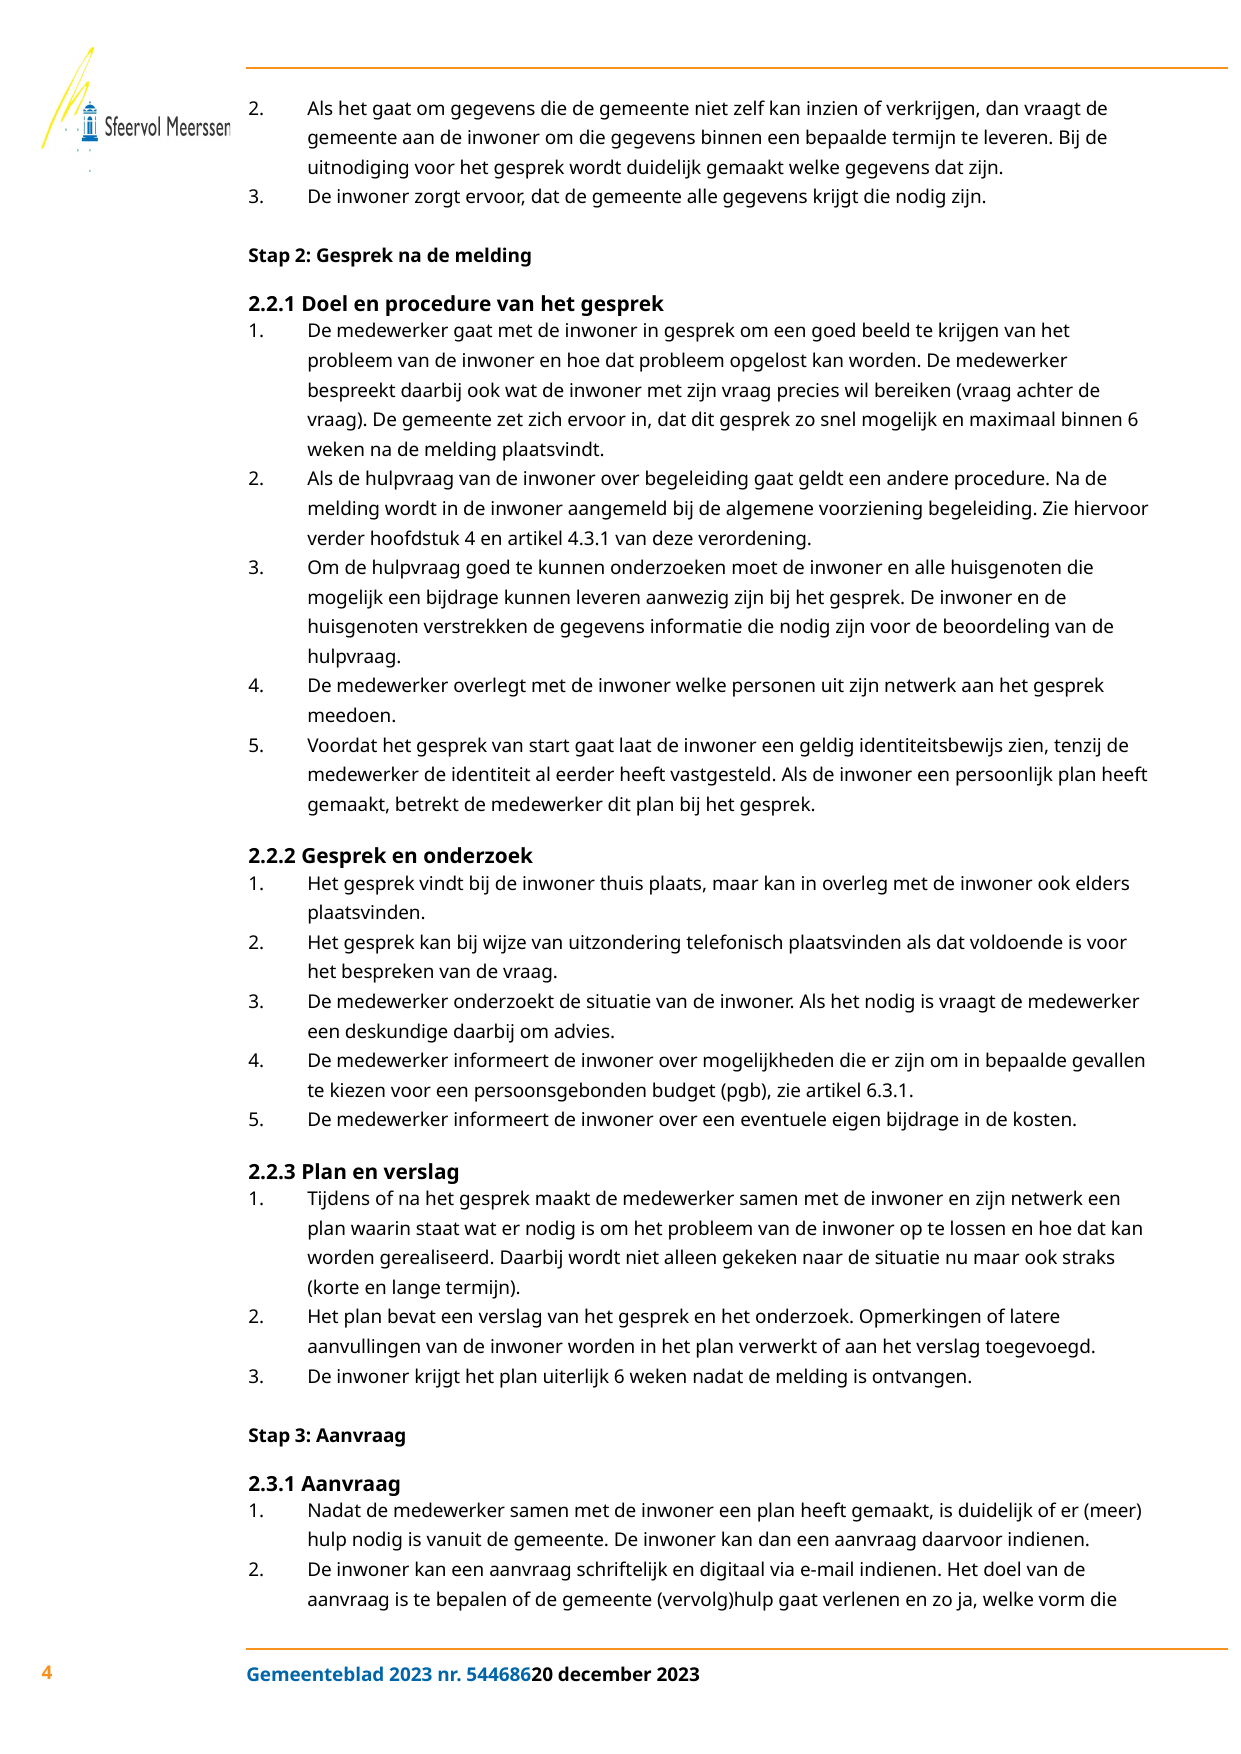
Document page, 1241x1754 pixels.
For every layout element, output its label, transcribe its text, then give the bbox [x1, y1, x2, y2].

text 2.2.3 Plan en verslag [248, 1157, 1152, 1185]
list Het gesprek kan bij wijze van uitzondering telefonisch plaatsvinden als dat voldoende is voor het bespreken van de vraag. [248, 929, 1152, 984]
list De medewerker onderzoekt de situatie van de inwoner. Als het nodig is vraagt de medewerker een deskundige daarbij om advies. [248, 988, 1152, 1043]
list Het gesprek vindt bij de inwoner thuis plaats, maar kan in overleg met de inwoner ook elders plaatsvinden. [248, 870, 1152, 925]
list De inwoner krijgt het plan uiterlijk 6 weken nadat de melding is ontvangen. [248, 1363, 1152, 1389]
list De medewerker gaat met de inwoner in gesprek om een goed beeld te krijgen van het probleem van de inwoner en hoe dat probleem opgelost kan worden. De medewerker bespreekt daarbij ook wat de inwoner met zijn vraag precies wil bereiken (vraag achter de vraag). De gemeente zet zich ervoor in, dat dit gesprek zo snel mogelijk en maximaal binnen 6 weken na de melding plaatsvindt. [248, 318, 1152, 462]
text 2.2.1 Doel en procedure van het gesprek [248, 289, 1152, 318]
picture [41, 47, 231, 172]
list Als het gaat om gegevens die de gemeente niet zelf kan inzien of verkrijgen, dan vraagt de gemeente aan de inwoner om die gegevens binnen een bepaalde termijn te leveren. Bij de uitnodiging voor het gesprek wordt duidelijk gemaakt welke gegevens dat zijn. [248, 95, 1152, 180]
list Om de hulpvraag goed te kunnen onderzoeken moet de inwoner en alle huisgenoten die mogelijk een bijdrage kunnen leveren aanwezig zijn bij het gesprek. De inwoner en de huisgenoten verstrekken de gegevens informatie die nodig zijn voor de beoordeling van de hulpvraag. [248, 554, 1152, 669]
list Nadat de medewerker samen met de inwoner een plan heeft gemaakt, is duidelijk of er (meer) hulp nodig is vanuit de gemeente. De inwoner kan dan een aanvraag daarvoor indienen. [248, 1497, 1152, 1552]
list De medewerker informeert de inwoner over een eventuele eigen bijdrage in de kosten. [248, 1107, 1152, 1132]
list Voordat het gesprek van start gaat laat de inwoner een geldig identiteitsbewijs zien, tenzij de medewerker de identiteit al eerder heeft vastgesteld. Als de inwoner een persoonlijk plan heeft gemaakt, betrekt de medewerker dit plan bij het gesprek. [248, 732, 1152, 817]
list De inwoner zorgt ervoor, dat de gemeente alle gegevens krijgt die nodig zijn. [248, 183, 1152, 209]
text 2.2.2 Gesprek en onderzoek [248, 841, 1152, 870]
text 2.3.1 Aanvraag [248, 1469, 1152, 1497]
list Tijdens of na het gesprek maakt de medewerker samen met de inwoner en zijn netwerk een plan waarin staat wat er nodig is om het probleem van de inwoner op te lossen en hoe dat kan worden gerealiseerd. Daarbij wordt niet alleen gekeken naar de situatie nu maar ook straks (korte en lange termijn). [248, 1185, 1152, 1300]
text Stap 2: Gesprek na de melding [248, 243, 1152, 268]
text Stap 3: Aanvraag [248, 1422, 1152, 1448]
list De inwoner kan een aanvraag schriftelijk en digitaal via e-mail indienen. Het doel van de aanvraag is te bepalen of de gemeente (vervolg)hulp gaat verlenen en zo ja, welke vorm die [248, 1556, 1152, 1612]
list Als de hulpvraag van de inwoner over begeleiding gaat geldt een andere procedure. Na de melding wordt in de inwoner aangemeld bij de algemene voorziening begeleiding. Zie hiervoor verder hoofdstuk 4 en artikel 4.3.1 van deze verordening. [248, 466, 1152, 551]
list De medewerker informeert de inwoner over mogelijkheden die er zijn om in bepaalde gevallen te kiezen voor een persoonsgebonden budget (pgb), zie artikel 6.3.1. [248, 1047, 1152, 1103]
list Het plan bevat een verslag van het gesprek en het onderzoek. Opmerkingen of latere aanvullingen van de inwoner worden in het plan verwerkt of aan het verslag toegevoegd. [248, 1304, 1152, 1359]
list De medewerker overlegt met de inwoner welke personen uit zijn netwerk aan het gesprek meedoen. [248, 673, 1152, 728]
